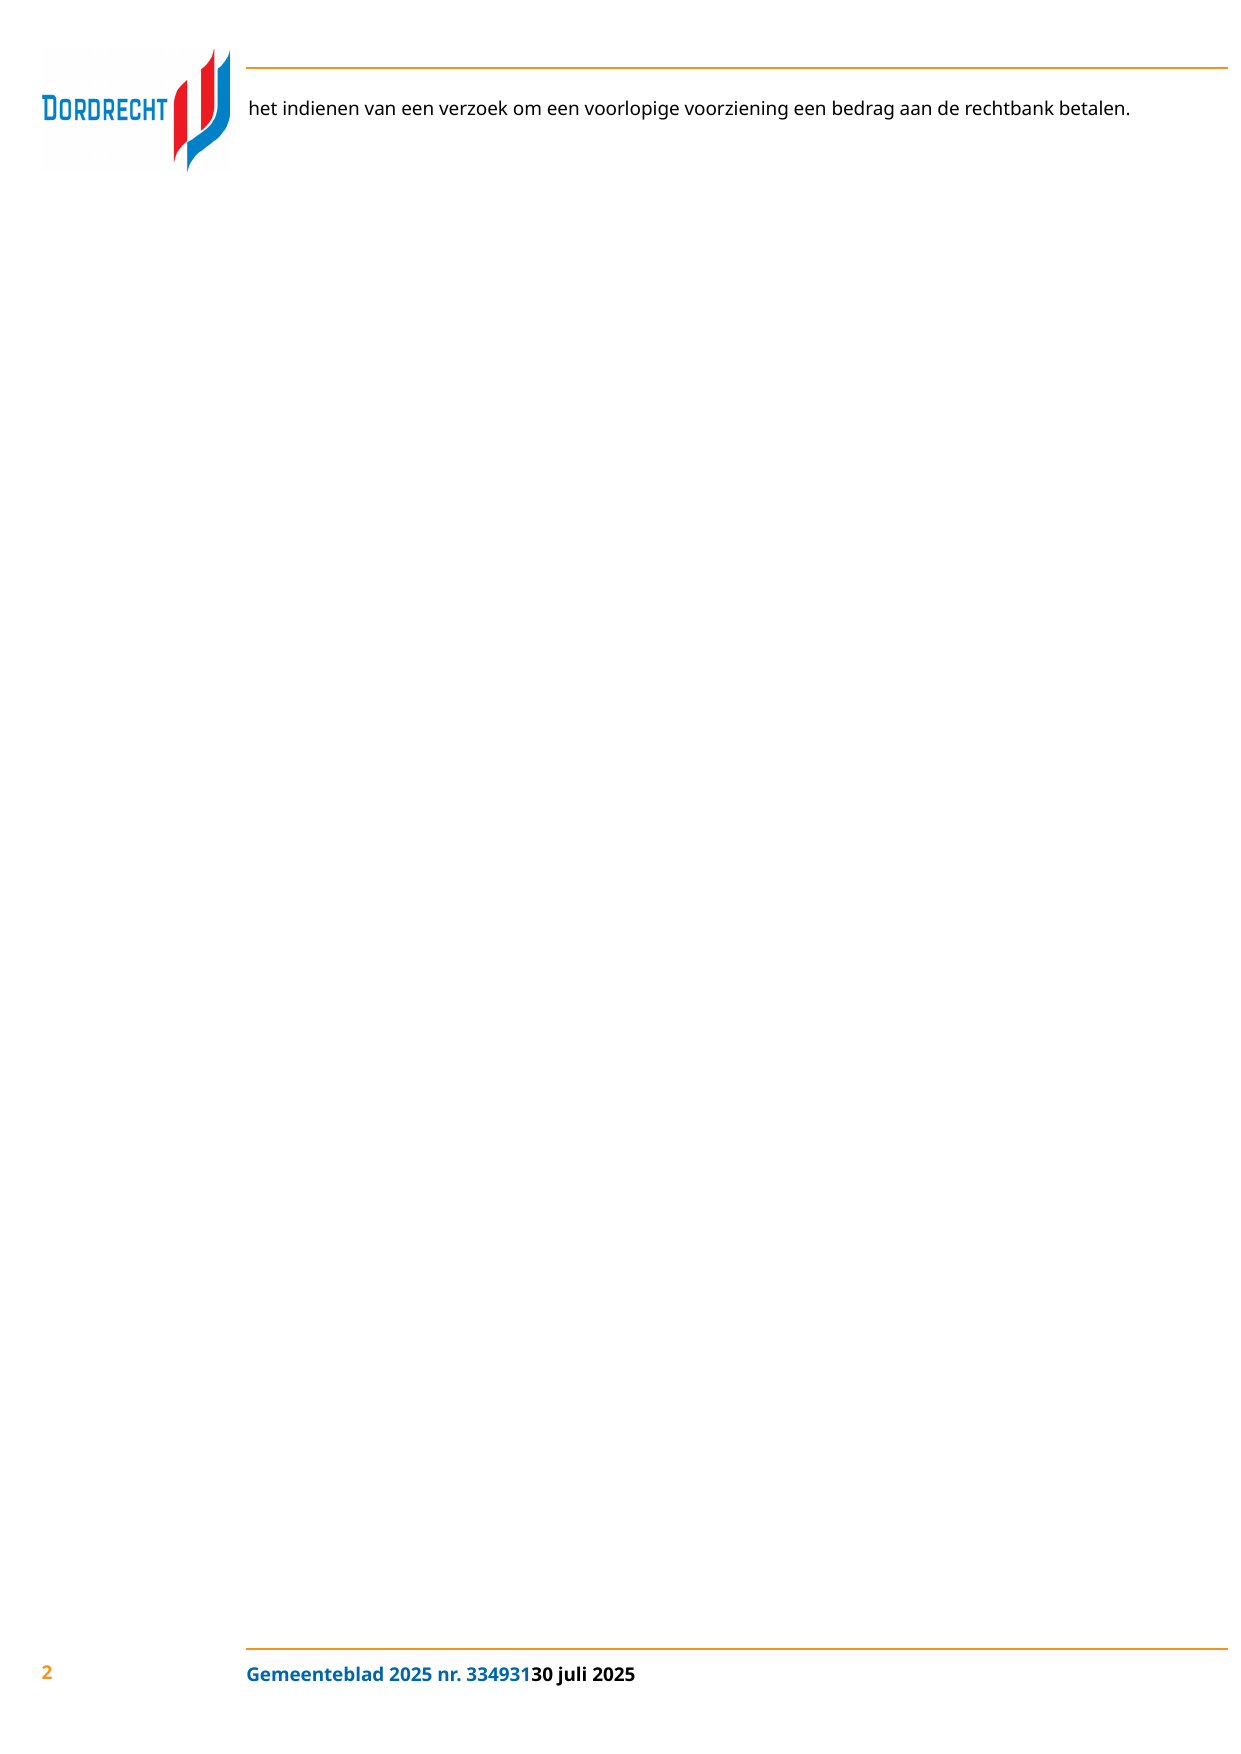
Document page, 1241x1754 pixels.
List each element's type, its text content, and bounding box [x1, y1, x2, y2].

text het indienen van een verzoek om een voorlopige voorziening een bedrag aan de rechtbank betalen. [248, 95, 1152, 121]
picture [41, 47, 231, 172]
